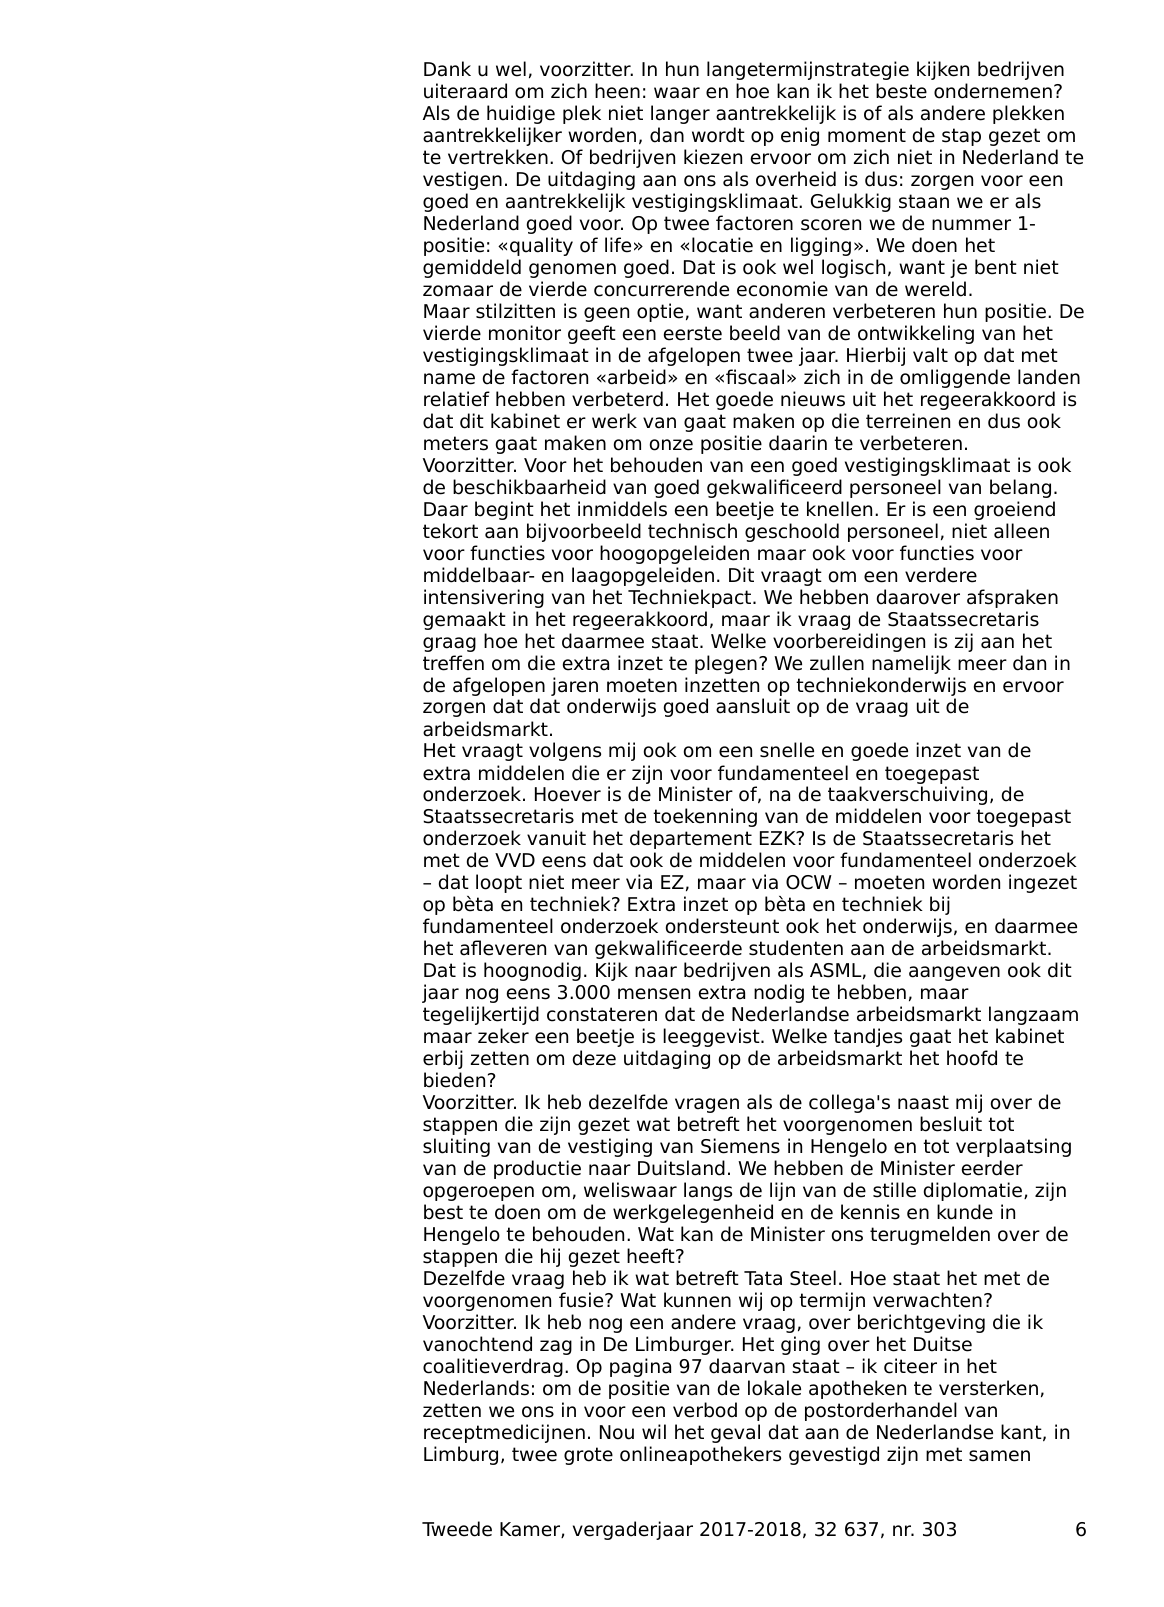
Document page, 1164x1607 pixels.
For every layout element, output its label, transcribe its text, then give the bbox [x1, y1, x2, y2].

text Dank u wel, voorzitter. In hun langetermijnstrategie kijken bedrijven uiteraard om zich heen: waar en hoe kan ik het beste ondernemen? Als de huidige plek niet langer aantrekkelijk is of als andere plekken aantrekkelijker worden, dan wordt op enig moment de stap gezet om te vertrekken. Of bedrijven kiezen ervoor om zich niet in Nederland te vestigen. De uitdaging aan ons als overheid is dus: zorgen voor een goed en aantrekkelijk vestigingsklimaat. Gelukkig staan we er als Nederland goed voor. Op twee factoren scoren we de nummer 1-positie: «quality of life» en «locatie en ligging». We doen het gemiddeld genomen goed. Dat is ook wel logisch, want je bent niet zomaar de vierde concurrerende economie van de wereld. [422, 59, 1087, 301]
text Maar stilzitten is geen optie, want anderen verbeteren hun positie. De vierde monitor geeft een eerste beeld van de ontwikkeling van het vestigingsklimaat in de afgelopen twee jaar. Hierbij valt op dat met name de factoren «arbeid» en «fiscaal» zich in de omliggende landen relatief hebben verbeterd. Het goede nieuws uit het regeerakkoord is dat dit kabinet er werk van gaat maken op die terreinen en dus ook meters gaat maken om onze positie daarin te verbeteren. [422, 301, 1087, 455]
text Voorzitter. Voor het behouden van een goed vestigingsklimaat is ook de beschikbaarheid van goed gekwalificeerd personeel van belang. Daar begint het inmiddels een beetje te knellen. Er is een groeiend tekort aan bijvoorbeeld technisch geschoold personeel, niet alleen voor functies voor hoogopgeleiden maar ook voor functies voor middelbaar- en laagopgeleiden. Dit vraagt om een verdere intensivering van het Techniekpact. We hebben daarover afspraken gemaakt in het regeerakkoord, maar ik vraag de Staatssecretaris graag hoe het daarmee staat. Welke voorbereidingen is zij aan het treffen om die extra inzet te plegen? We zullen namelijk meer dan in de afgelopen jaren moeten inzetten op techniekonderwijs en ervoor zorgen dat dat onderwijs goed aansluit op de vraag uit de arbeidsmarkt. [422, 455, 1087, 740]
text Voorzitter. Ik heb dezelfde vragen als de collega's naast mij over de stappen die zijn gezet wat betreft het voorgenomen besluit tot sluiting van de vestiging van Siemens in Hengelo en tot verplaatsing van de productie naar Duitsland. We hebben de Minister eerder opgeroepen om, weliswaar langs de lijn van de stille diplomatie, zijn best te doen om de werkgelegenheid en de kennis en kunde in Hengelo te behouden. Wat kan de Minister ons terugmelden over de stappen die hij gezet heeft? [422, 1092, 1087, 1268]
text Dezelfde vraag heb ik wat betreft Tata Steel. Hoe staat het met de voorgenomen fusie? Wat kunnen wij op termijn verwachten? [422, 1268, 1087, 1312]
text Het vraagt volgens mij ook om een snelle en goede inzet van de extra middelen die er zijn voor fundamenteel en toegepast onderzoek. Hoever is de Minister of, na de taakverschuiving, de Staatssecretaris met de toekenning van de middelen voor toegepast onderzoek vanuit het departement EZK? Is de Staatssecretaris het met de VVD eens dat ook de middelen voor fundamenteel onderzoek – dat loopt niet meer via EZ, maar via OCW – moeten worden ingezet op bèta en techniek? Extra inzet op bèta en techniek bij fundamenteel onderzoek ondersteunt ook het onderwijs, en daarmee het afleveren van gekwalificeerde studenten aan de arbeidsmarkt. Dat is hoognodig. Kijk naar bedrijven als ASML, die aangeven ook dit jaar nog eens 3.000 mensen extra nodig te hebben, maar tegelijkertijd constateren dat de Nederlandse arbeidsmarkt langzaam maar zeker een beetje is leeggevist. Welke tandjes gaat het kabinet erbij zetten om deze uitdaging op de arbeidsmarkt het hoofd te bieden? [422, 740, 1087, 1092]
text Voorzitter. Ik heb nog een andere vraag, over berichtgeving die ik vanochtend zag in De Limburger. Het ging over het Duitse coalitieverdrag. Op pagina 97 daarvan staat – ik citeer in het Nederlands: om de positie van de lokale apotheken te versterken, zetten we ons in voor een verbod op de postorderhandel van receptmedicijnen. Nou wil het geval dat aan de Nederlandse kant, in Limburg, twee grote onlineapothekers gevestigd zijn met samen [422, 1312, 1087, 1466]
